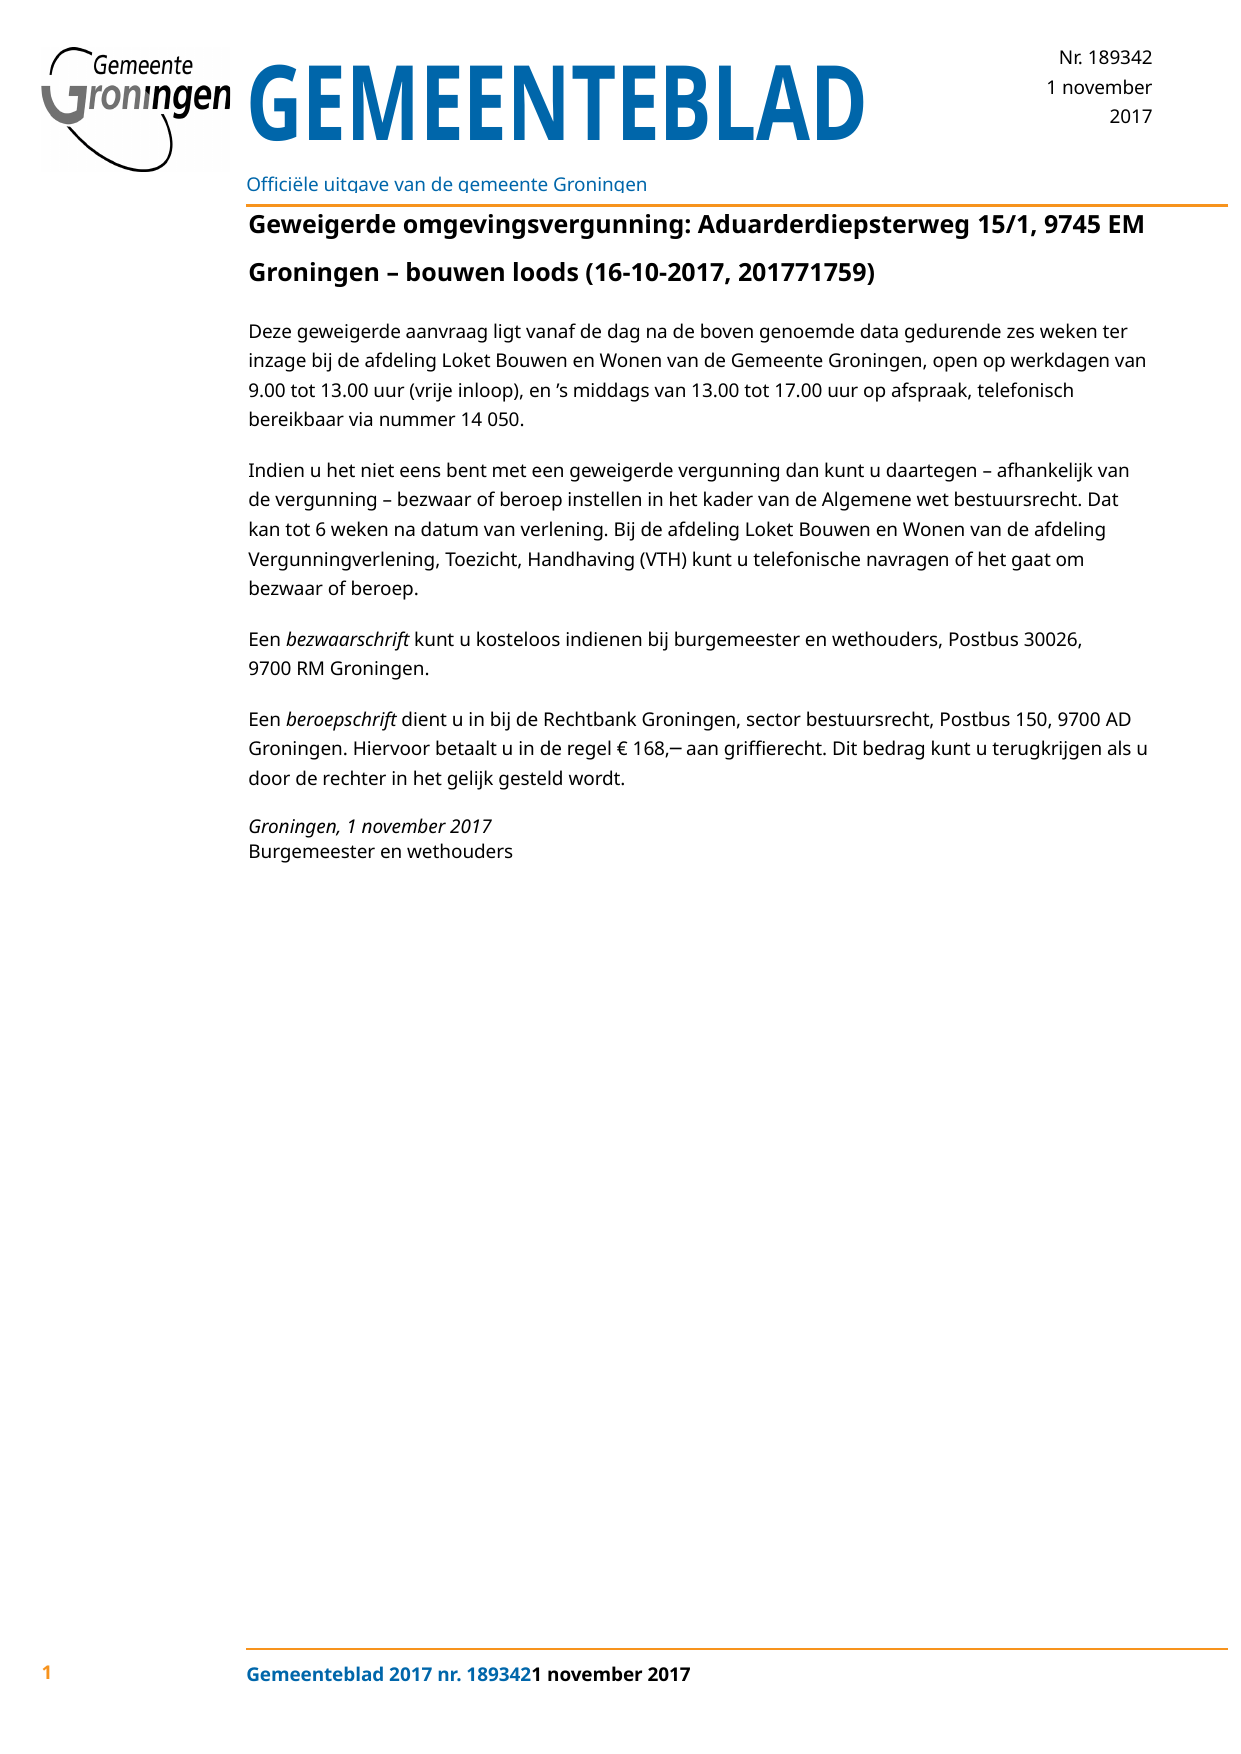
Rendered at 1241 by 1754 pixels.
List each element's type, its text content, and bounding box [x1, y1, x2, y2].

picture [41, 47, 231, 172]
text Een beroepschrift dient u in bij de Rechtbank Groningen, sector bestuursrecht, Postbus 150, 9700 AD Groningen. Hiervoor betaalt u in de regel € 168,─ aan griffierecht. Dit bedrag kunt u terugkrijgen als u door de rechter in het gelijk gesteld wordt. [248, 706, 1152, 791]
text Geweigerde omgevingsvergunning: Aduarderdiepsterweg 15/1, 9745 EM Groningen – bouwen loods (16-10-2017, 201771759) [248, 207, 1152, 288]
text Burgemeester en wethouders [248, 838, 1152, 864]
text Deze geweigerde aanvraag ligt vanaf de dag na de boven genoemde data gedurende zes weken ter inzage bij de afdeling Loket Bouwen en Wonen van de Gemeente Groningen, open op werkdagen van 9.00 tot 13.00 uur (vrije inloop), en ’s middags van 13.00 tot 17.00 uur op afspraak, telefonisch bereikbaar via nummer 14 050. [248, 318, 1152, 432]
text Indien u het niet eens bent met een geweigerde vergunning dan kunt u daartegen – afhankelijk van de vergunning – bezwaar of beroep instellen in het kader van de Algemene wet bestuursrecht. Dat kan tot 6 weken na datum van verlening. Bij de afdeling Loket Bouwen en Wonen van de afdeling Vergunningverlening, Toezicht, Handhaving (VTH) kunt u telefonische navragen of het gaat om bezwaar of beroep. [248, 457, 1152, 601]
text Een bezwaarschrift kunt u kosteloos indienen bij burgemeester en wethouders, Postbus 30026, 9700 RM Groningen. [248, 626, 1152, 681]
text Groningen, 1 november 2017 [248, 813, 1152, 838]
